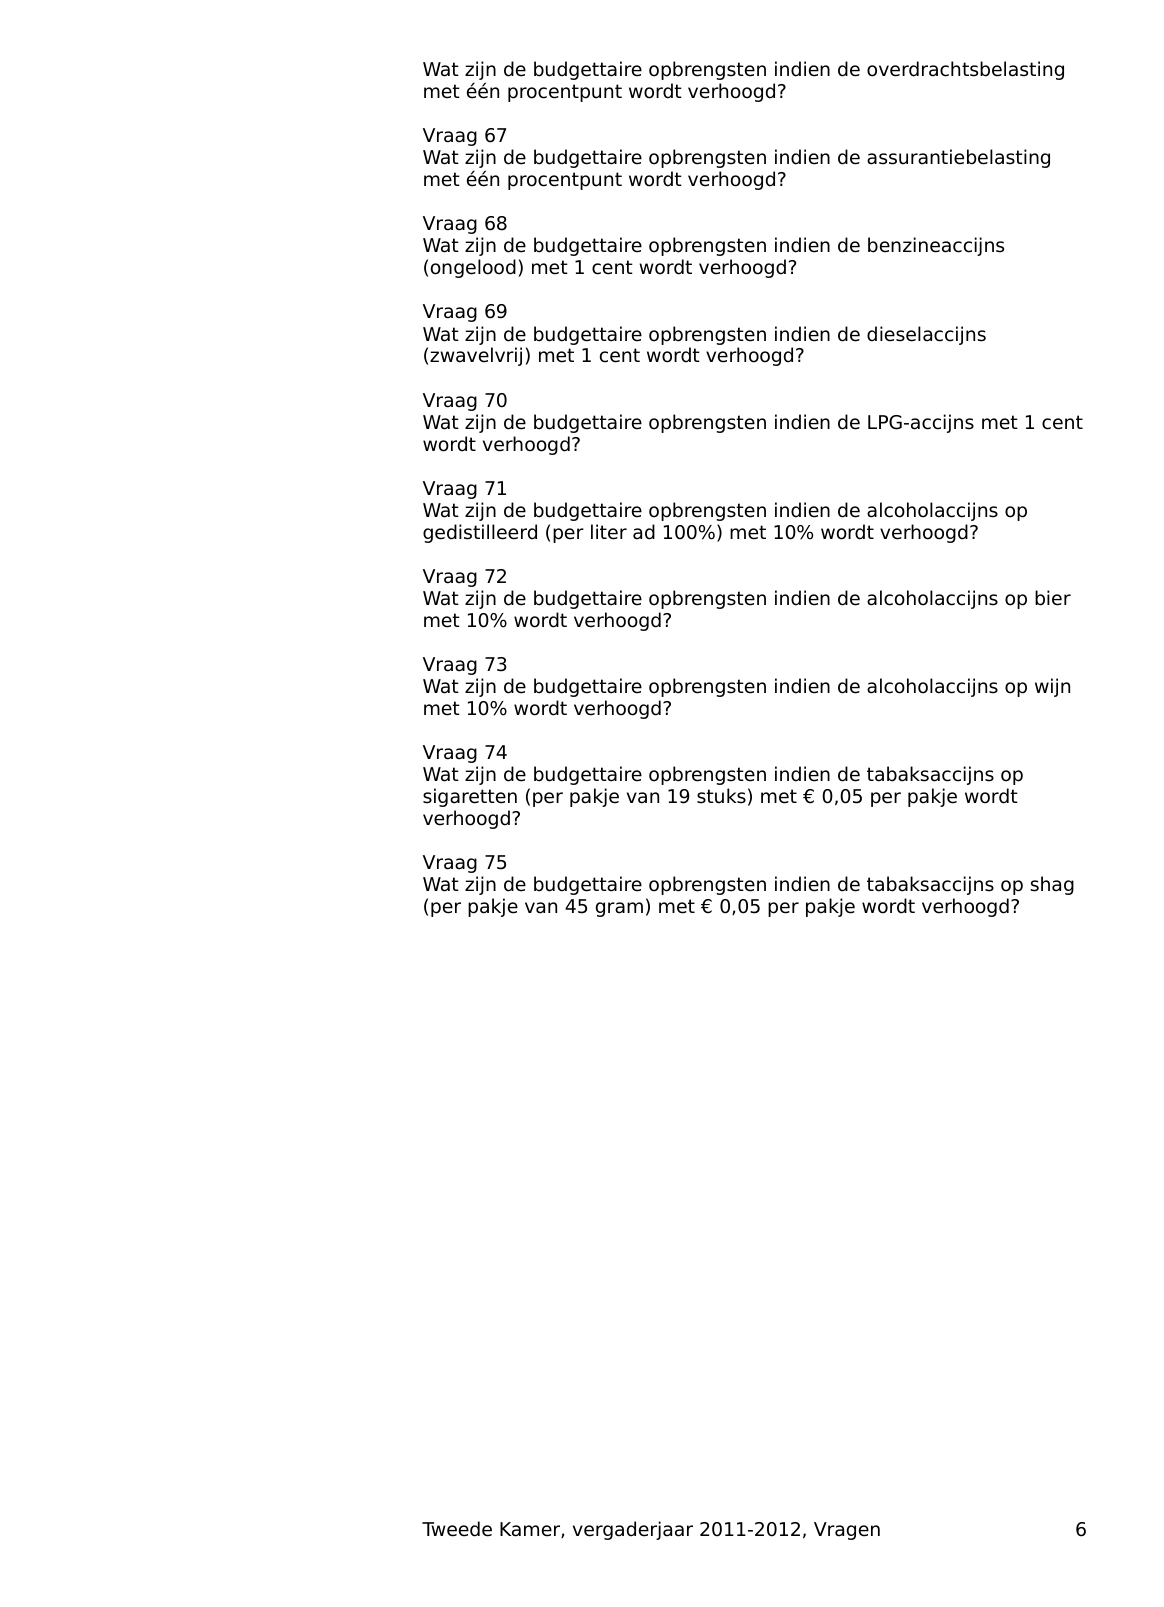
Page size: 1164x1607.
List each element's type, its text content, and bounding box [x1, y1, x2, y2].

text Wat zijn de budgettaire opbrengsten indien de benzineaccijns (ongelood) met 1 cent wordt verhoogd? [422, 235, 1087, 279]
text Wat zijn de budgettaire opbrengsten indien de LPG-accijns met 1 cent wordt verhoogd? [422, 412, 1087, 456]
text Vraag 70 [422, 389, 1087, 412]
text Vraag 72 [422, 566, 1087, 588]
text Wat zijn de budgettaire opbrengsten indien de alcoholaccijns op gedistilleerd (per liter ad 100%) met 10% wordt verhoogd? [422, 500, 1087, 544]
text Vraag 73 [422, 654, 1087, 676]
text Vraag 68 [422, 213, 1087, 235]
text Wat zijn de budgettaire opbrengsten indien de dieselaccijns (zwavelvrij) met 1 cent wordt verhoogd? [422, 323, 1087, 367]
text Wat zijn de budgettaire opbrengsten indien de overdrachtsbelasting met één procentpunt wordt verhoogd? [422, 59, 1087, 103]
text Vraag 74 [422, 742, 1087, 764]
text Wat zijn de budgettaire opbrengsten indien de alcoholaccijns op wijn met 10% wordt verhoogd? [422, 676, 1087, 720]
text Vraag 67 [422, 125, 1087, 147]
text Wat zijn de budgettaire opbrengsten indien de tabaksaccijns op shag (per pakje van 45 gram) met € 0,05 per pakje wordt verhoogd? [422, 874, 1087, 918]
text Wat zijn de budgettaire opbrengsten indien de assurantiebelasting met één procentpunt wordt verhoogd? [422, 147, 1087, 191]
text Wat zijn de budgettaire opbrengsten indien de tabaksaccijns op sigaretten (per pakje van 19 stuks) met € 0,05 per pakje wordt verhoogd? [422, 764, 1087, 830]
text Vraag 75 [422, 852, 1087, 874]
text Vraag 69 [422, 301, 1087, 323]
text Vraag 71 [422, 478, 1087, 500]
text Wat zijn de budgettaire opbrengsten indien de alcoholaccijns op bier met 10% wordt verhoogd? [422, 588, 1087, 632]
